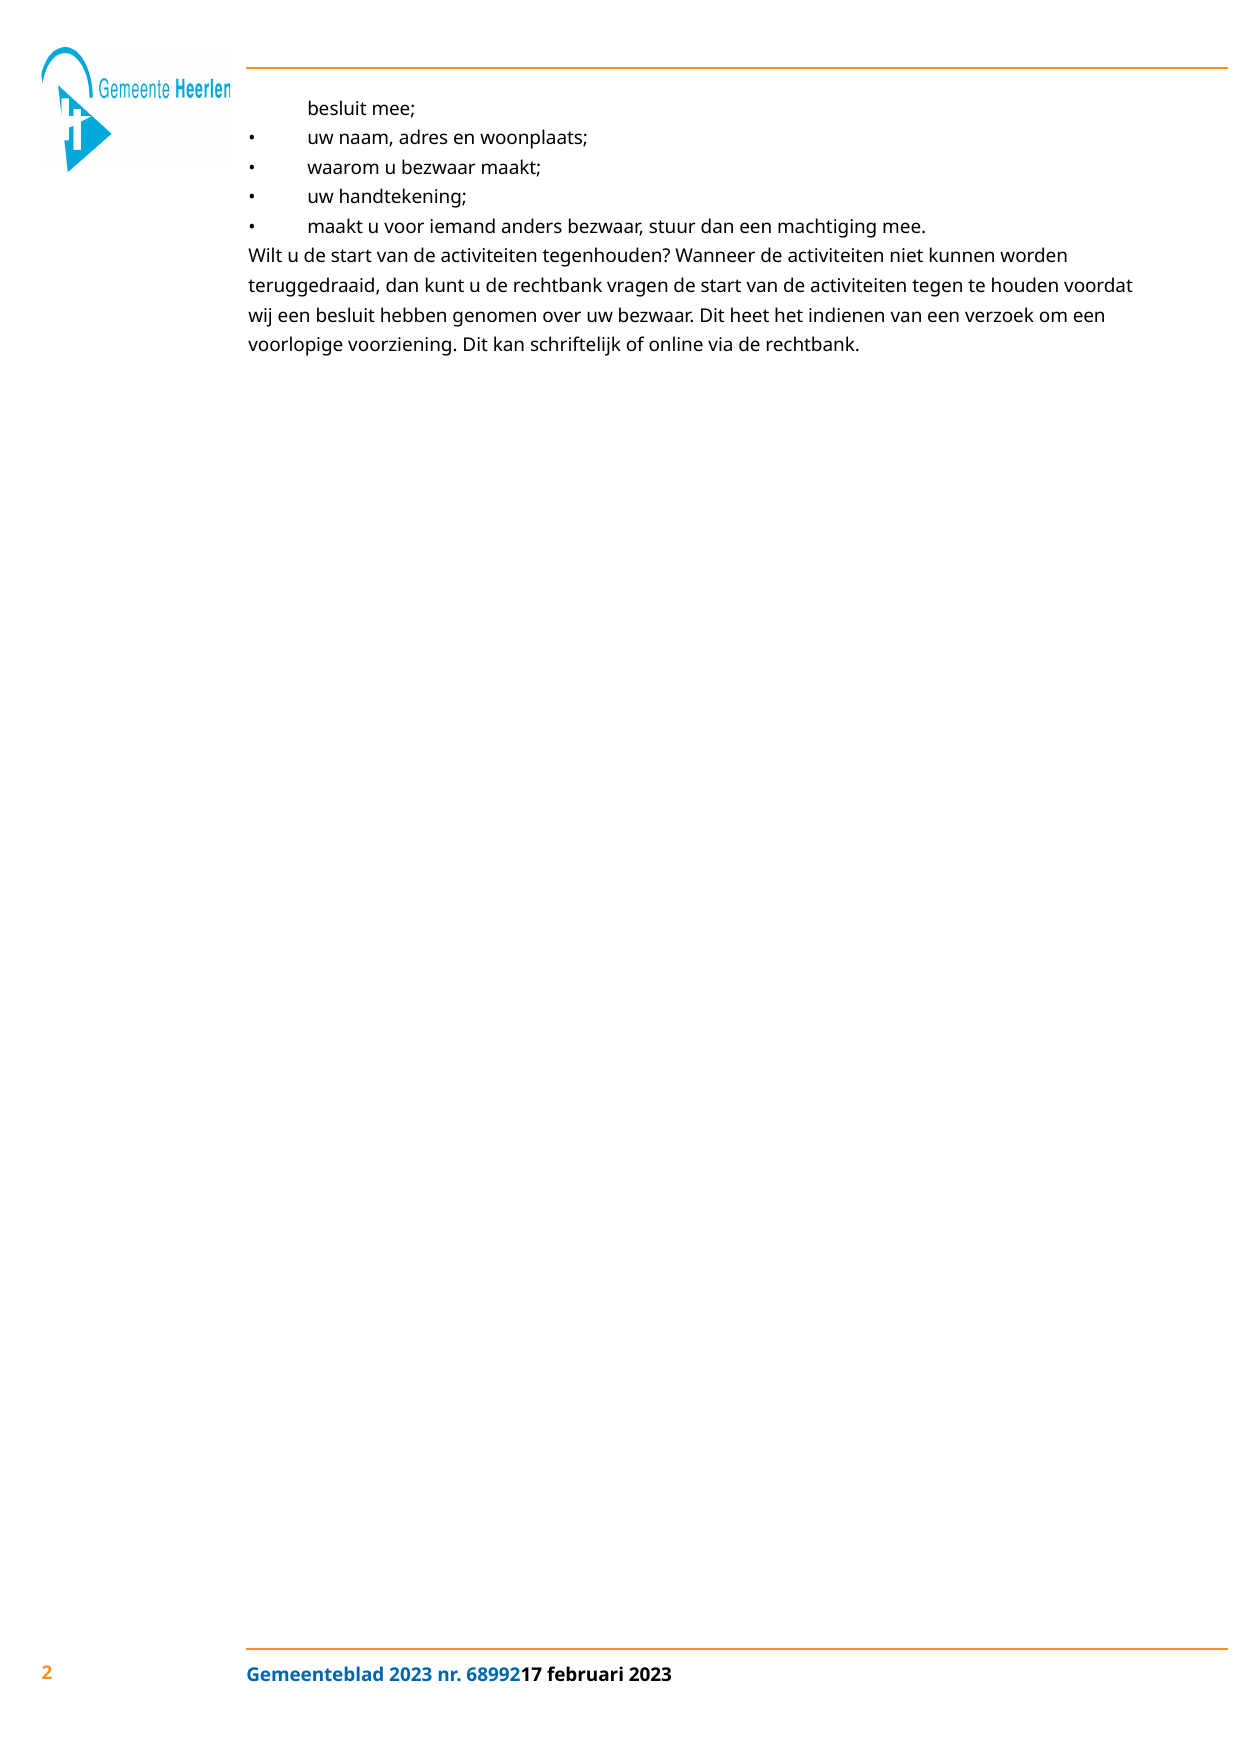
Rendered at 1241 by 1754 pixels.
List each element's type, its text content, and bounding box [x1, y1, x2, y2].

list waarom u bezwaar maakt; [248, 154, 1152, 180]
picture [41, 47, 59, 70]
list uw handtekening; [248, 183, 1152, 209]
list besluit mee; [248, 95, 1152, 121]
text Wilt u de start van de activiteiten tegenhouden? Wanneer de activiteiten niet kunnen worden teruggedraaid, dan kunt u de rechtbank vragen de start van de activiteiten tegen te houden voordat wij een besluit hebben genomen over uw bezwaar. Dit heet het indienen van een verzoek om een voorlopige voorziening. Dit kan schriftelijk of online via de rechtbank. [248, 243, 1152, 357]
picture [41, 47, 231, 172]
list maakt u voor iemand anders bezwaar, stuur dan een machtiging mee. [248, 213, 1152, 239]
list uw naam, adres en woonplaats; [248, 124, 1152, 150]
